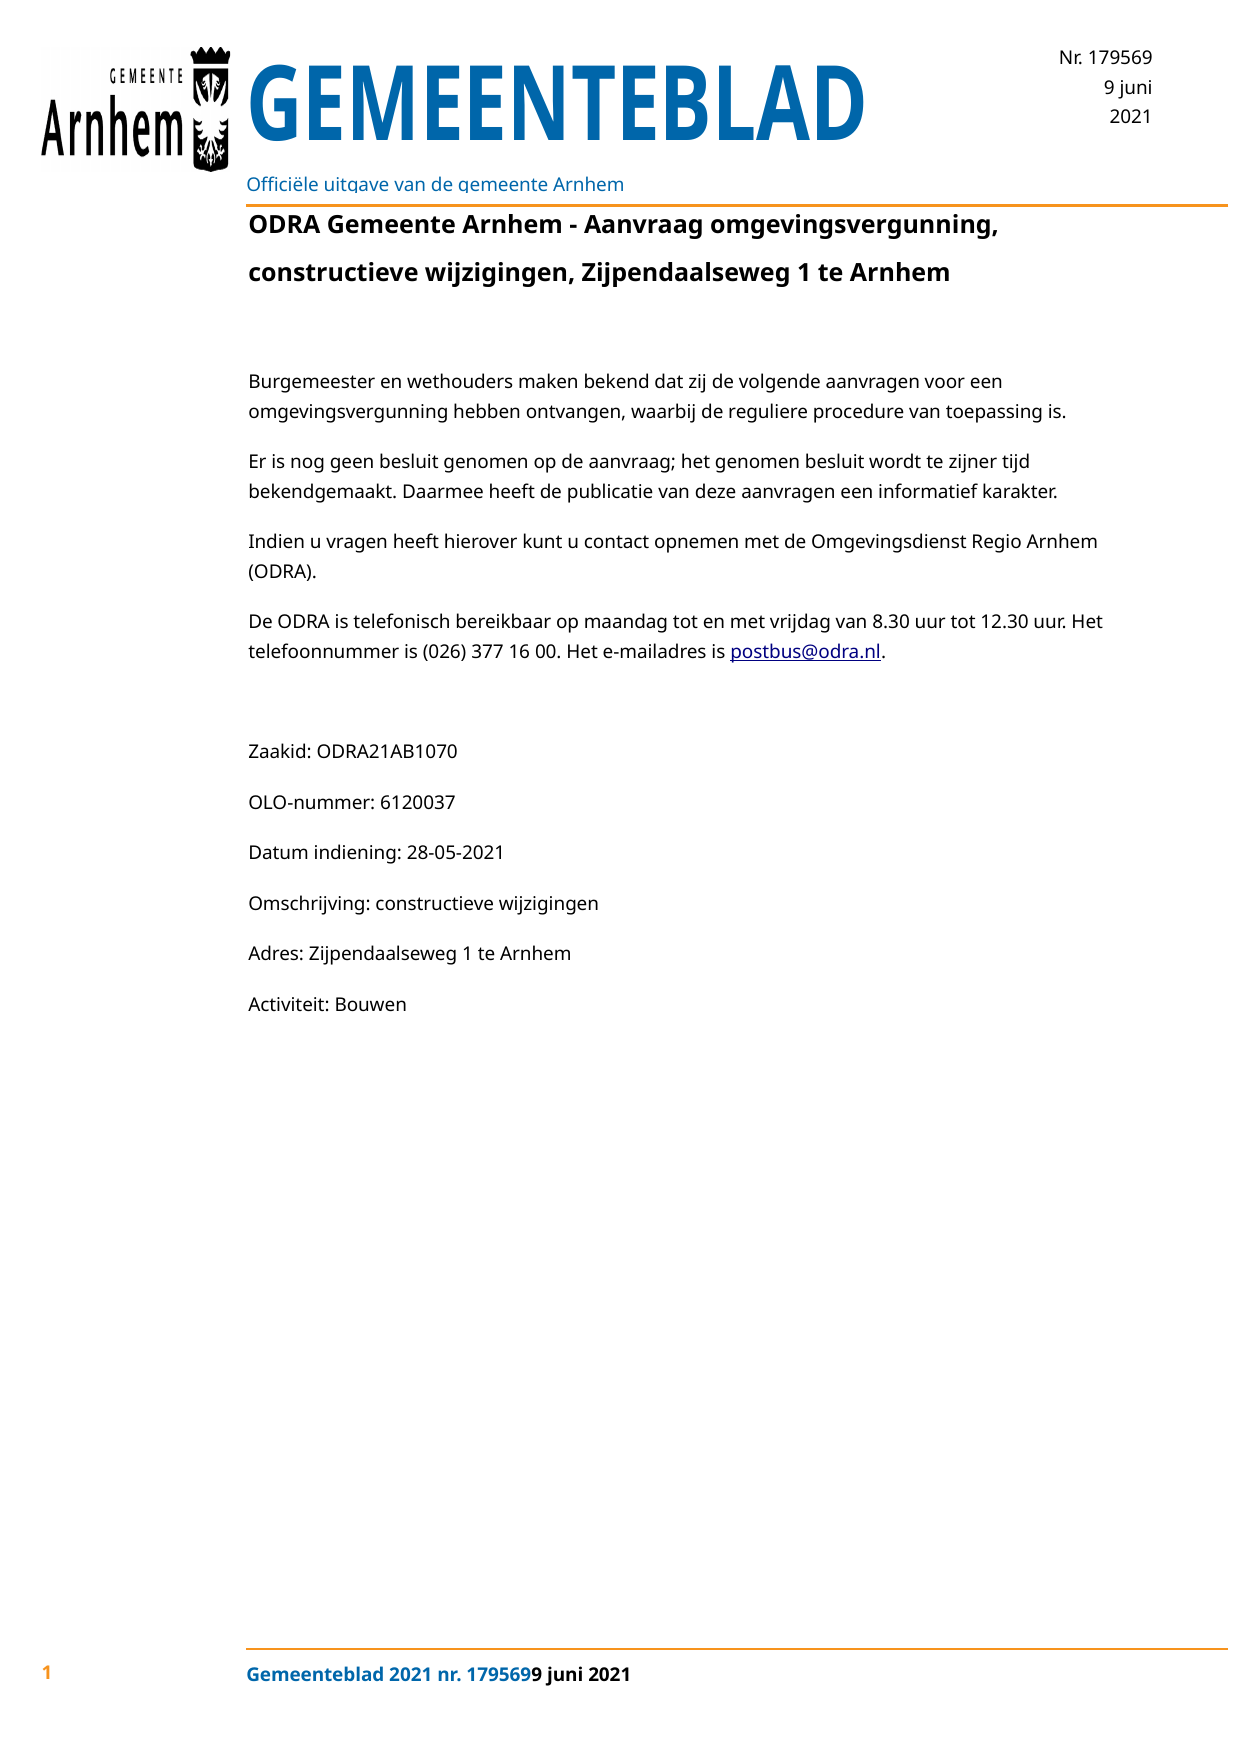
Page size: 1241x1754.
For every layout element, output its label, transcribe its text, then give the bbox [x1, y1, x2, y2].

text Activiteit: Bouwen [248, 991, 1152, 1017]
text Indien u vragen heeft hierover kunt u contact opnemen met de Omgevingsdienst Regio Arnhem (ODRA). [248, 528, 1152, 584]
text De ODRA is telefonisch bereikbaar op maandag tot en met vrijdag van 8.30 uur tot 12.30 uur. Het telefoonnummer is (026) 377 16 00. Het e-mailadres is postbus@odra.nl. [248, 608, 1152, 664]
text Burgemeester en wethouders maken bekend dat zij de volgende aanvragen voor een omgevingsvergunning hebben ontvangen, waarbij de reguliere procedure van toepassing is. [248, 368, 1152, 424]
text Datum indiening: 28-05-2021 [248, 839, 1152, 865]
text Omschrijving: constructieve wijzigingen [248, 890, 1152, 916]
text OLO-nummer: 6120037 [248, 789, 1152, 815]
text Zaakid: ODRA21AB1070 [248, 739, 1152, 764]
text Adres: Zijpendaalseweg 1 te Arnhem [248, 940, 1152, 966]
text ODRA Gemeente Arnhem - Aanvraag omgevingsvergunning, constructieve wijzigingen, Zijpendaalseweg 1 te Arnhem [248, 207, 1152, 288]
text Er is nog geen besluit genomen op de aanvraag; het genomen besluit wordt te zijner tijd bekendgemaakt. Daarmee heeft de publicatie van deze aanvragen een informatief karakter. [248, 448, 1152, 504]
picture [41, 47, 231, 172]
